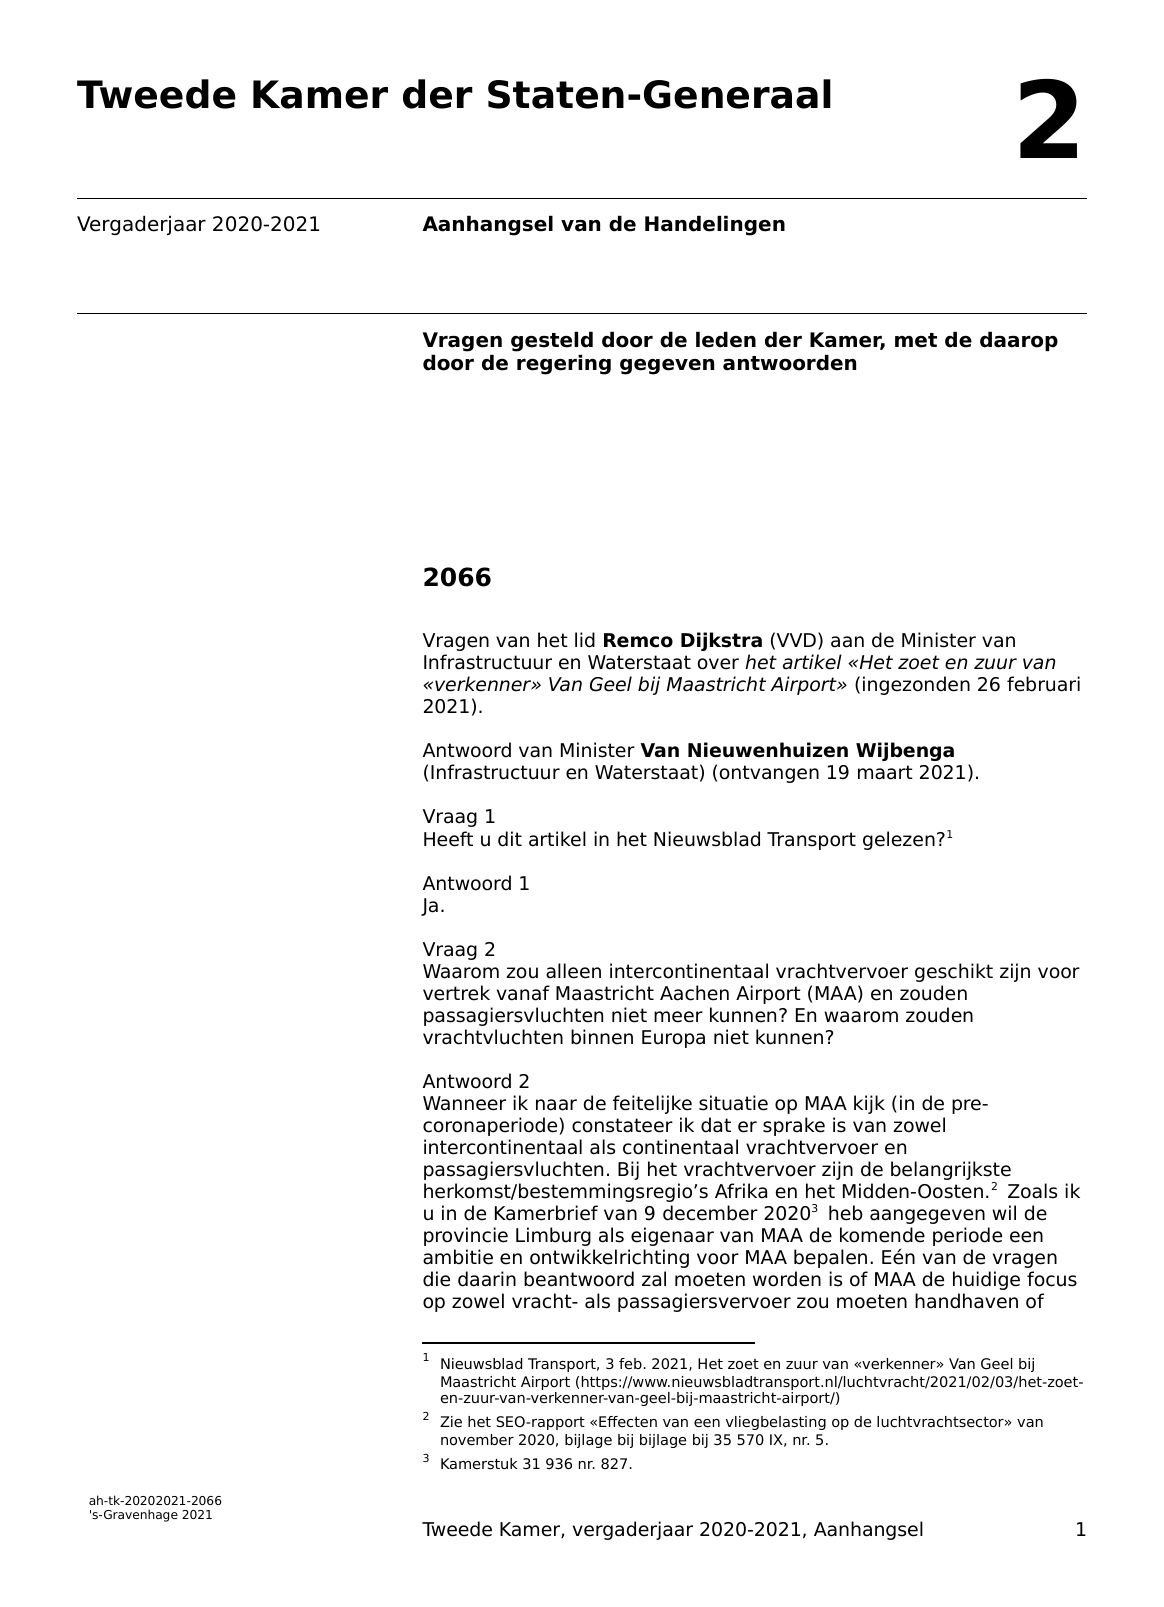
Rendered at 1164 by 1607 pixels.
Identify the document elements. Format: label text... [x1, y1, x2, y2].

text Waarom zou alleen intercontinentaal vrachtvervoer geschikt zijn voor vertrek vanaf Maastricht Aachen Airport (MAA) en zouden passagiersvluchten niet meer kunnen? En waarom zouden vrachtvluchten binnen Europa niet kunnen? [422, 961, 1087, 1049]
text 2066 [422, 563, 1087, 592]
text ah-tk-20202021-2066 [88, 1494, 323, 1508]
text Vragen van het lid Remco Dijkstra (VVD) aan de Minister van Infrastructuur en Waterstaat over het artikel «Het zoet en zuur van «verkenner» Van Geel bij Maastricht Airport» (ingezonden 26 februari 2021). [422, 630, 1087, 718]
table_header 2 [886, 59, 1087, 198]
text Ja. [422, 894, 1087, 917]
table_cell Vragen gesteld door de leden der Kamer, met de daarop door de regering gegeven antwoorden [422, 314, 1087, 375]
table_cell Aanhangsel van de Handelingen [422, 199, 1087, 313]
text Kamerstuk 31 936 nr. 827. [422, 1452, 1087, 1474]
text Antwoord 2 [422, 1071, 1087, 1093]
table_cell [77, 314, 422, 375]
text 's-Gravenhage 2021 [88, 1508, 323, 1522]
text Zie het SEO-rapport «Effecten van een vliegbelasting op de luchtvrachtsector» van november 2020, bijlage bij bijlage bij 35 570 IX, nr. 5. [422, 1410, 1087, 1449]
text Antwoord 1 [422, 873, 1087, 894]
text Antwoord van Minister Van Nieuwenhuizen Wijbenga (Infrastructuur en Waterstaat) (ontvangen 19 maart 2021). [422, 740, 1087, 784]
text Wanneer ik naar de feitelijke situatie op MAA kijk (in de pre-coronaperiode) constateer ik dat er sprake is van zowel intercontinentaal als continentaal vrachtvervoer en passagiersvluchten. Bij het vrachtvervoer zijn de belangrijkste herkomst/bestemmingsregio’s Afrika en het Midden-Oosten. Zoals ik u in de Kamerbrief van 9 december 2020 heb aangegeven wil de provincie Limburg als eigenaar van MAA de komende periode een ambitie en ontwikkelrichting voor MAA bepalen. Eén van de vragen die daarin beantwoord zal moeten worden is of MAA de huidige focus op zowel vracht- als passagiersvervoer zou moeten handhaven of [422, 1093, 1087, 1313]
text Vraag 1 [422, 806, 1087, 828]
text Vraag 2 [422, 939, 1087, 961]
table_cell Vergaderjaar 2020-2021 [77, 199, 422, 313]
text Heeft u dit artikel in het Nieuwsblad Transport gelezen? [422, 828, 1087, 850]
text Nieuwsblad Transport, 3 feb. 2021, Het zoet en zuur van «verkenner» Van Geel bij Maastricht Airport (https://www.nieuwsbladtransport.nl/luchtvracht/2021/02/03/het-zoet-en-zuur-van-verkenner-van-geel-bij-maastricht-airport/) [422, 1352, 1087, 1407]
table_header Tweede Kamer der Staten-Generaal [77, 59, 886, 198]
